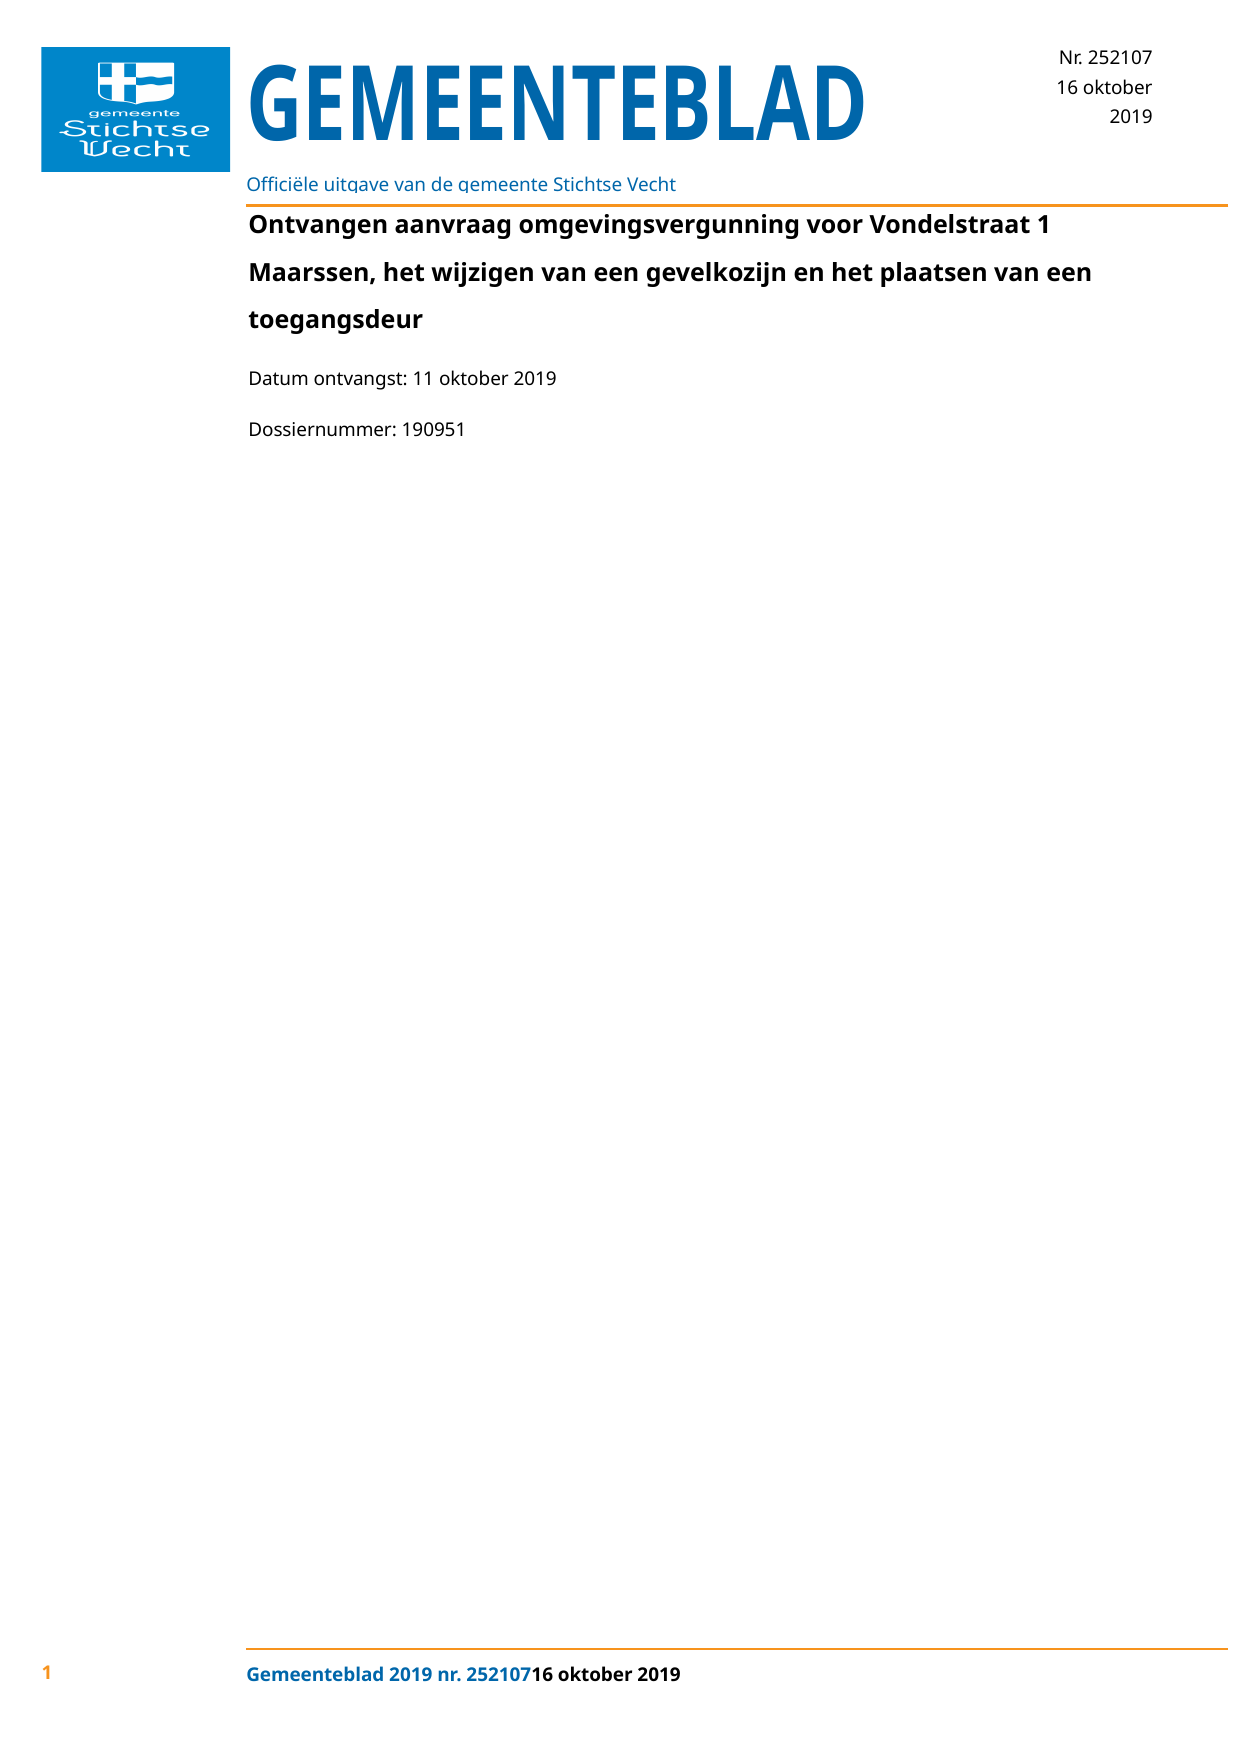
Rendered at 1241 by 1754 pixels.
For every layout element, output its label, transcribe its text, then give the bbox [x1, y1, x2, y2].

text Datum ontvangst: 11 oktober 2019 [248, 366, 1152, 391]
picture [99, 63, 135, 101]
text Dossiernummer: 190951 [248, 416, 1152, 442]
picture [137, 63, 174, 103]
text Ontvangen aanvraag omgevingsvergunning voor Vondelstraat 1 Maarssen, het wijzigen van een gevelkozijn en het plaatsen van een toegangsdeur [248, 207, 1152, 336]
